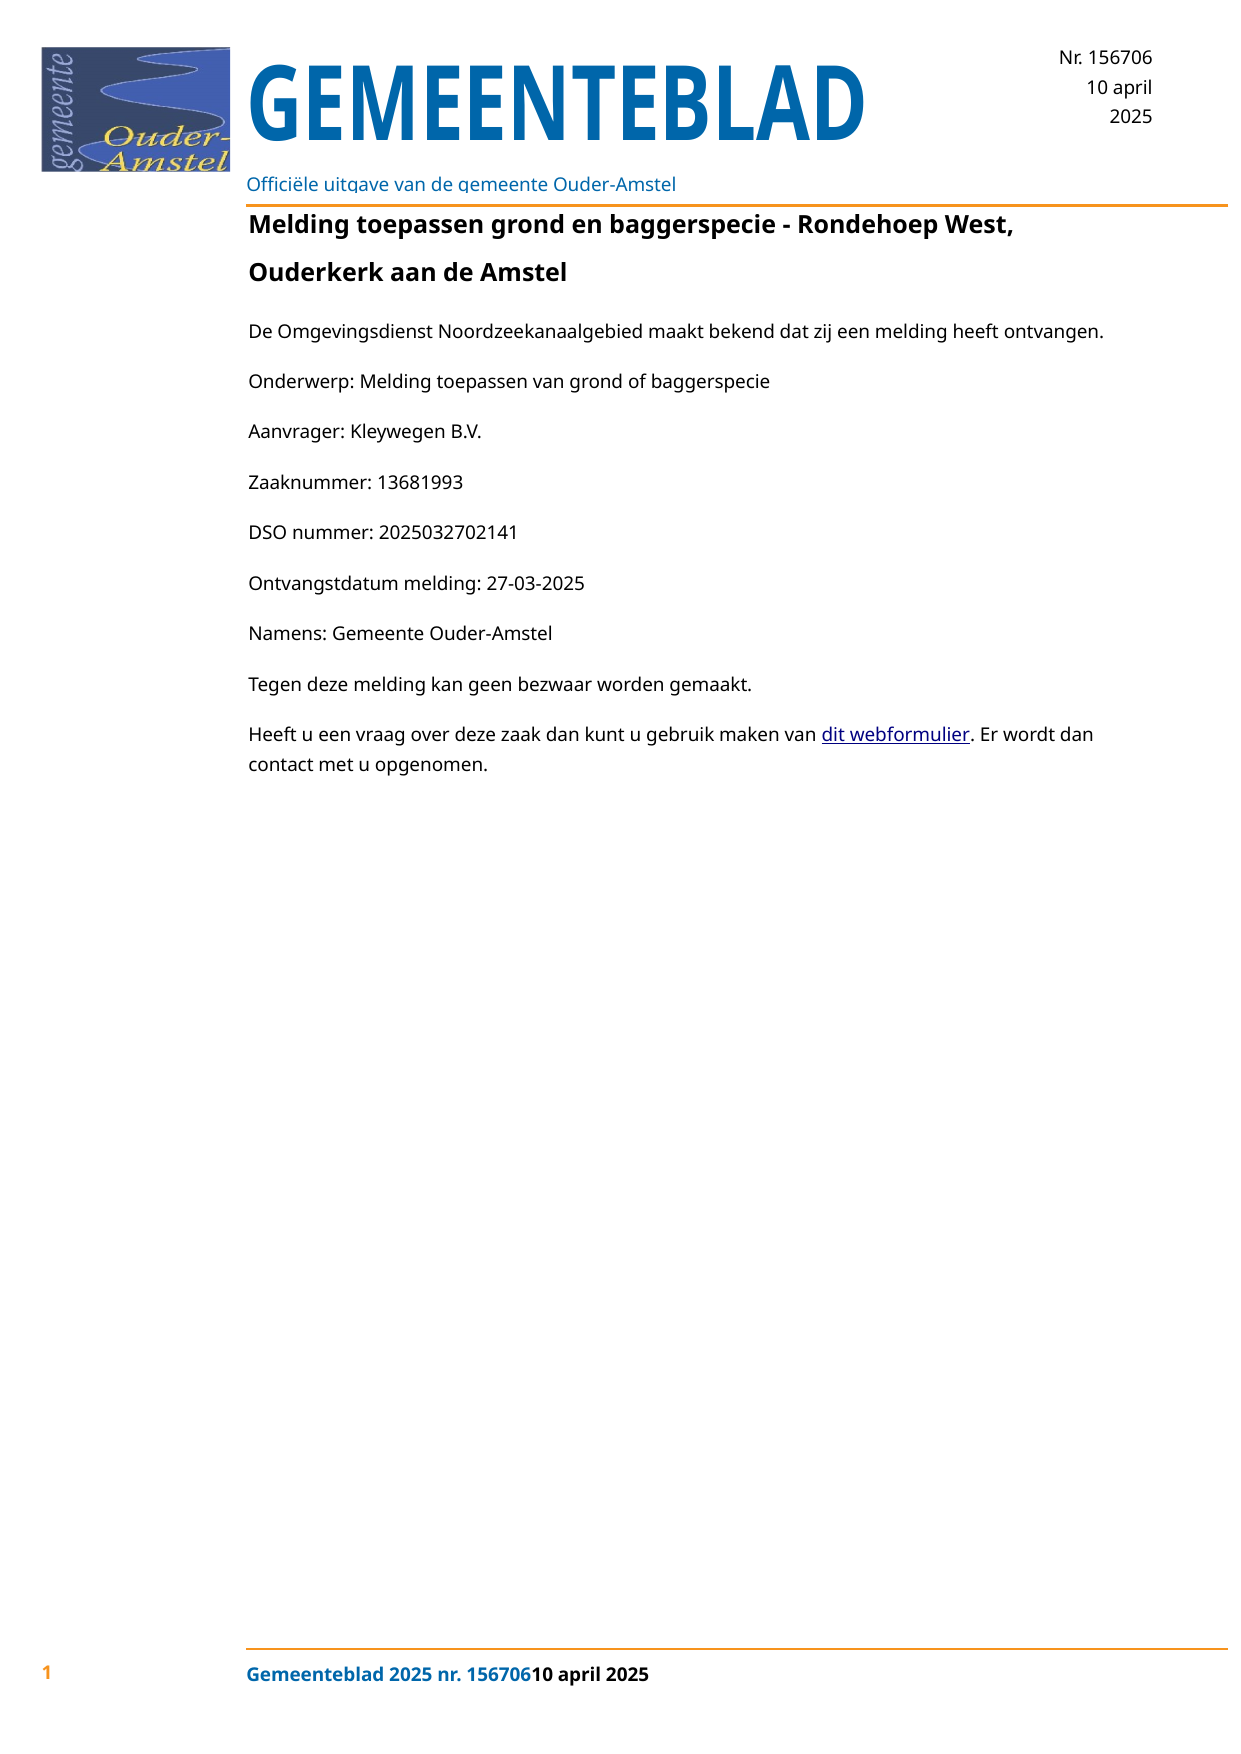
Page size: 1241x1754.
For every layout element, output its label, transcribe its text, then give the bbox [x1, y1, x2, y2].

text Ontvangstdatum melding: 27-03-2025 [248, 570, 1152, 596]
text Aanvrager: Kleywegen B.V. [248, 419, 1152, 444]
text De Omgevingsdienst Noordzeekanaalgebied maakt bekend dat zij een melding heeft ontvangen. [248, 318, 1152, 344]
text Melding toepassen grond en baggerspecie - Rondehoep West, Ouderkerk aan de Amstel [248, 207, 1152, 288]
text Heeft u een vraag over deze zaak dan kunt u gebruik maken van dit webformulier. Er wordt dan contact met u opgenomen. [248, 721, 1152, 777]
text Namens: Gemeente Ouder-Amstel [248, 620, 1152, 646]
text DSO nummer: 2025032702141 [248, 519, 1152, 545]
text Onderwerp: Melding toepassen van grond of baggerspecie [248, 368, 1152, 394]
text Tegen deze melding kan geen bezwaar worden gemaakt. [248, 671, 1152, 697]
text Zaaknummer: 13681993 [248, 469, 1152, 495]
picture [41, 47, 231, 172]
